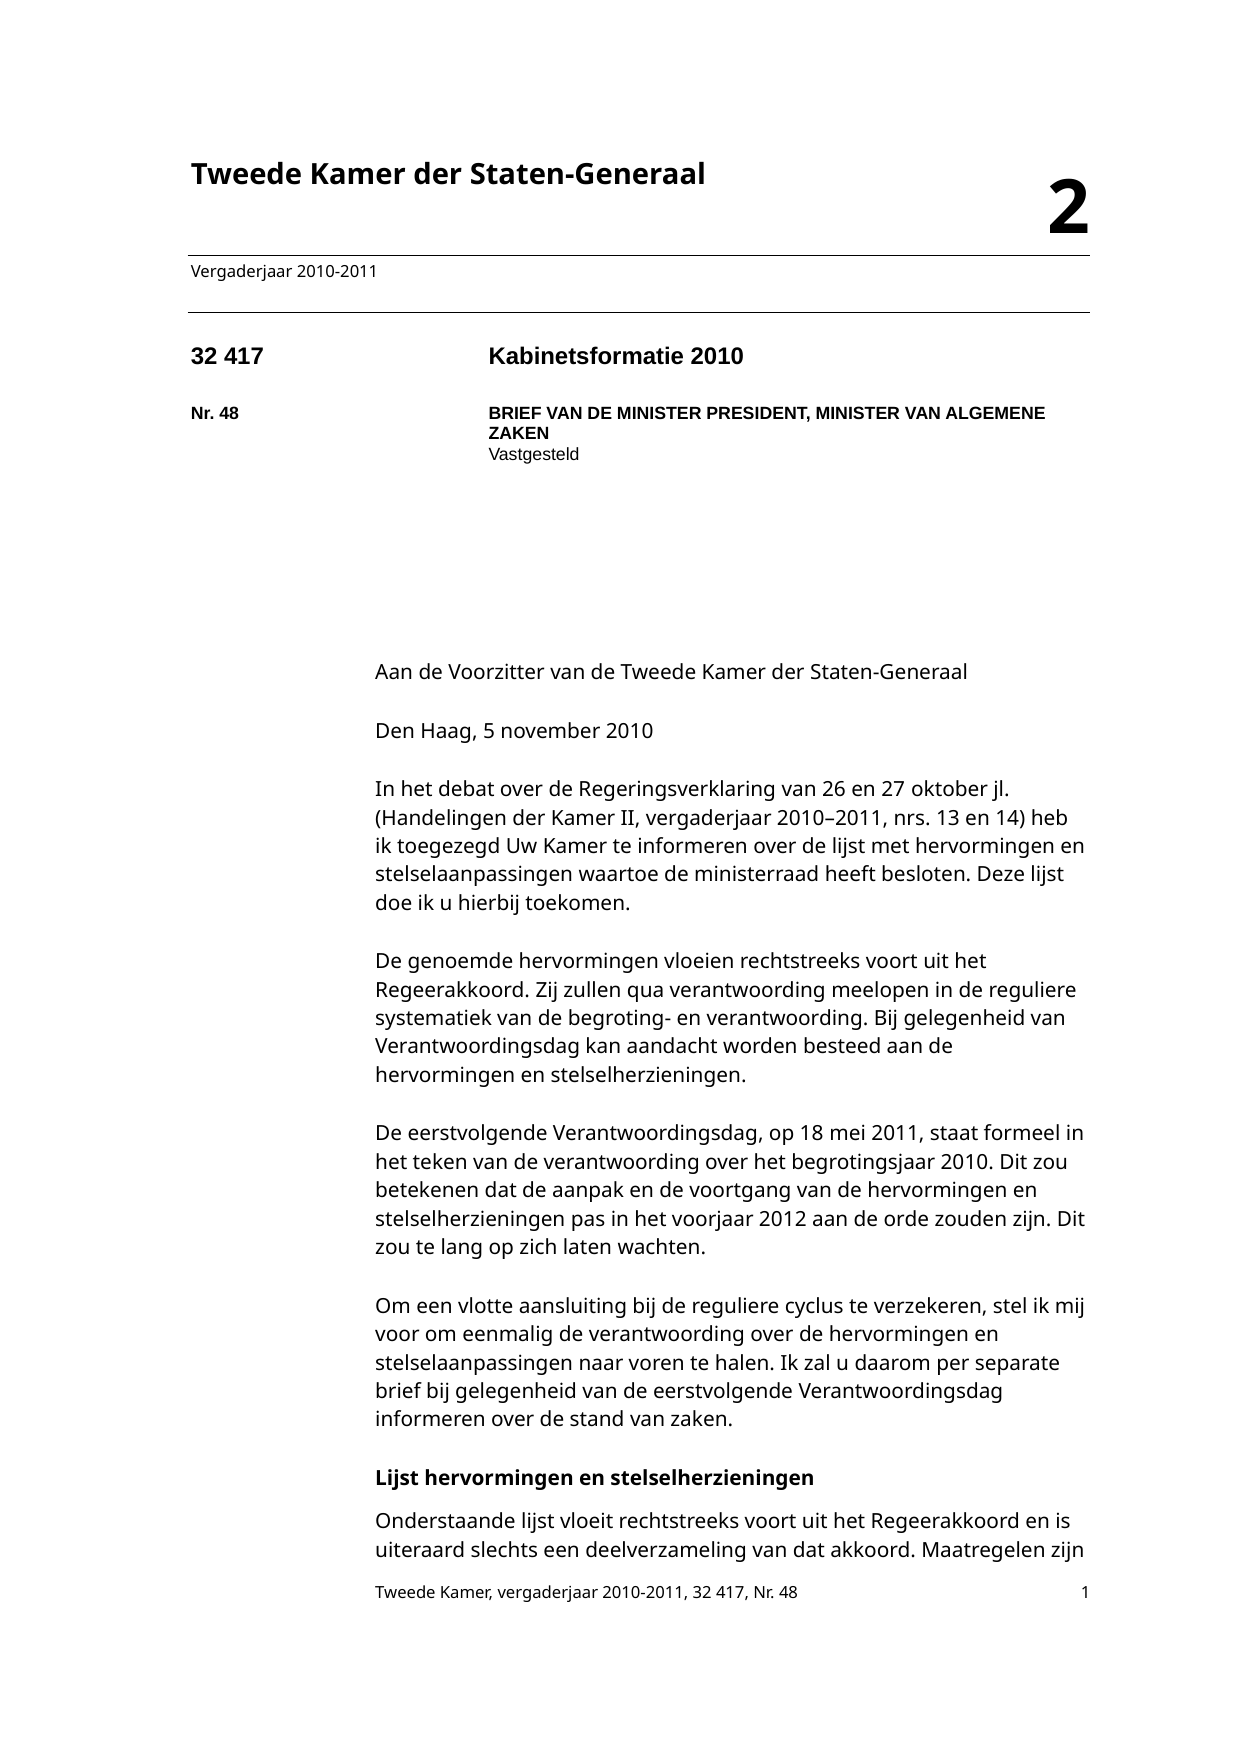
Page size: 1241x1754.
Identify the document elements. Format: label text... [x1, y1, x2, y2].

text Lijst hervormingen en stelselherzieningen [375, 1463, 1090, 1491]
table_cell Kabinetsformatie 2010 [485, 339, 1090, 399]
text Den Haag, 5 november 2010 [375, 716, 1090, 744]
table_cell [485, 256, 1090, 312]
text Onderstaande lijst vloeit rechtstreeks voort uit het Regeerakkoord en is uiteraard slechts een deelverzameling van dat akkoord. Maatregelen zijn [375, 1506, 1090, 1563]
table_cell BRIEF VAN DE MINISTER PRESIDENT, MINISTER VAN ALGEMENE ZAKEN Vastgesteld [485, 399, 1090, 539]
text Om een vlotte aansluiting bij de reguliere cyclus te verzekeren, stel ik mij voor om eenmalig de verantwoording over de hervormingen en stelselaanpassingen naar voren te halen. Ik zal u daarom per separate brief bij gelegenheid van de eerstvolgende Verantwoordingsdag informeren over de stand van zaken. [375, 1291, 1090, 1433]
table_cell [188, 313, 485, 339]
table_cell Nr. 48 [188, 399, 485, 539]
text De genoemde hervormingen vloeien rechtstreeks voort uit het Regeerakkoord. Zij zullen qua verantwoording meelopen in de reguliere systematiek van de begroting- en verantwoording. Bij gelegenheid van Verantwoordingsdag kan aandacht worden besteed aan de hervormingen en stelselherzieningen. [375, 946, 1090, 1088]
table_header Tweede Kamer der Staten-Generaal [188, 150, 909, 255]
text In het debat over de Regeringsverklaring van 26 en 27 oktober jl. (Handelingen der Kamer II, vergaderjaar 2010–2011, nrs. 13 en 14) heb ik toegezegd Uw Kamer te informeren over de lijst met hervormingen en stelselaanpassingen waartoe de ministerraad heeft besloten. Deze lijst doe ik u hierbij toekomen. [375, 774, 1090, 916]
table_cell [485, 313, 1090, 339]
text Aan de Voorzitter van de Tweede Kamer der Staten-Generaal [375, 657, 1090, 686]
table_cell Vergaderjaar 2010-2011 [188, 256, 485, 312]
table_cell 32 417 [188, 339, 485, 399]
table_header 2 [910, 150, 1090, 255]
text De eerstvolgende Verantwoordingsdag, op 18 mei 2011, staat formeel in het teken van de verantwoording over het begrotingsjaar 2010. Dit zou betekenen dat de aanpak en de voortgang van de hervormingen en stelselherzieningen pas in het voorjaar 2012 aan de orde zouden zijn. Dit zou te lang op zich laten wachten. [375, 1118, 1090, 1261]
